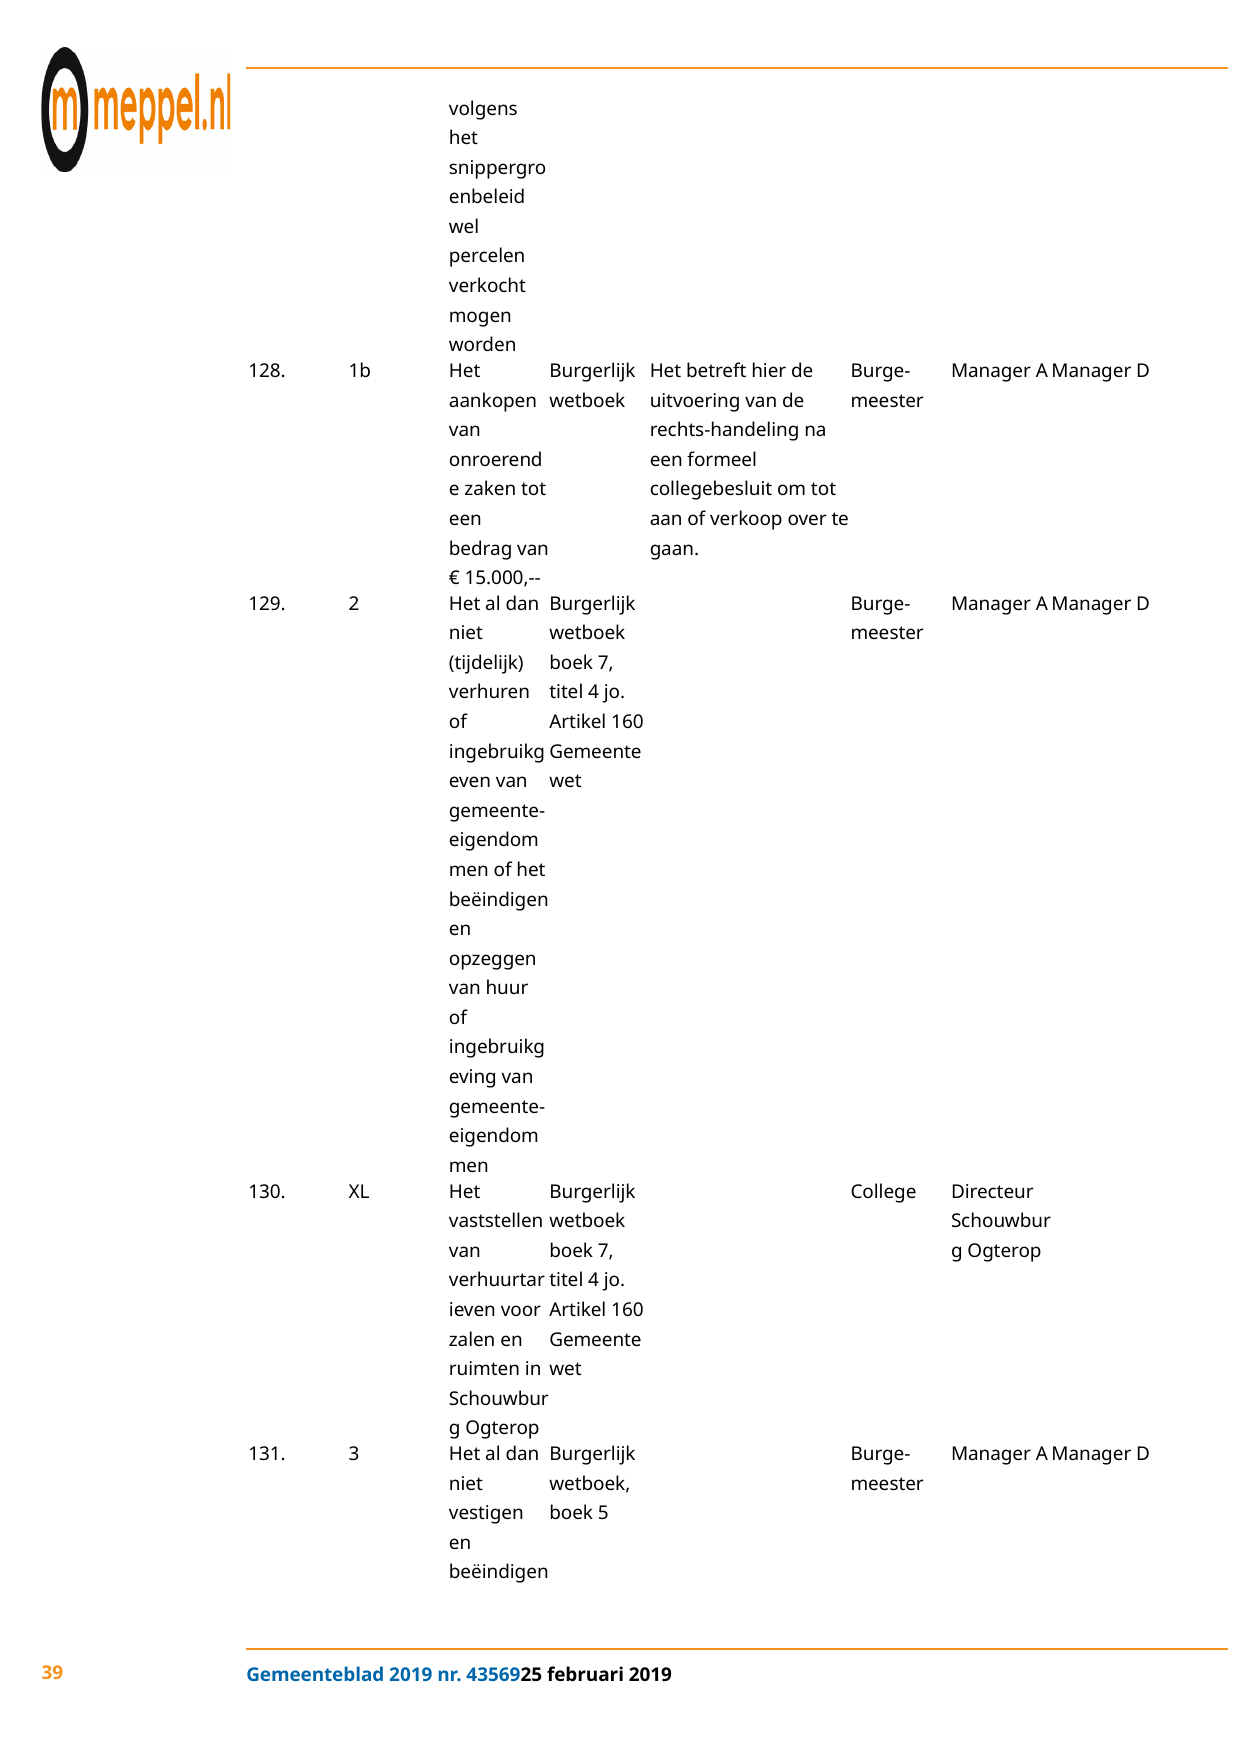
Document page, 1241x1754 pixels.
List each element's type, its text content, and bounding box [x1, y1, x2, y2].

table_cell 3 [348, 1440, 449, 1584]
table_cell Burge-meester [850, 1440, 951, 1584]
table_cell [1051, 1178, 1152, 1440]
table_cell Manager A [951, 1440, 1051, 1584]
picture [41, 47, 231, 172]
table_cell [248, 95, 348, 357]
table_cell Het al dan niet vestigen en beëindigen [449, 1440, 549, 1584]
table_cell 131. [248, 1440, 348, 1584]
table_cell Het betreft hier de uitvoering van de rechts-handeling na een formeel collegebesluit om tot aan of verkoop over te gaan. [650, 357, 850, 590]
table_cell volgens het snippergroenbeleid wel percelen verkocht mogen worden [449, 95, 549, 357]
table_cell [348, 95, 449, 357]
table_cell 2 [348, 590, 449, 1178]
table_cell [850, 95, 951, 357]
table_cell Manager D [1051, 1440, 1152, 1584]
table_cell [1051, 95, 1152, 357]
table_cell Burgerlijk wetboek boek 7, titel 4 jo. Artikel 160 Gemeentewet [549, 1178, 649, 1440]
table_cell 129. [248, 590, 348, 1178]
table_cell 1b [348, 357, 449, 590]
table_cell 130. [248, 1178, 348, 1440]
table_cell [650, 590, 850, 1178]
table_cell Burgerlijk wetboek boek 7, titel 4 jo. Artikel 160 Gemeentewet [549, 590, 649, 1178]
table_cell Manager D [1051, 590, 1152, 1178]
table_cell Burgerlijk wetboek, boek 5 [549, 1440, 649, 1584]
table_cell XL [348, 1178, 449, 1440]
table_cell Het aankopen van onroerende zaken tot een bedrag van € 15.000,-- [449, 357, 549, 590]
table_cell [650, 95, 850, 357]
table_cell Burge-meester [850, 357, 951, 590]
table_cell Manager A [951, 590, 1051, 1178]
table_cell [650, 1178, 850, 1440]
table_cell College [850, 1178, 951, 1440]
table_cell [650, 1440, 850, 1584]
table_cell Het vaststellen van verhuurtarieven voor zalen en ruimten in Schouwburg Ogterop [449, 1178, 549, 1440]
table_cell Burgerlijk wetboek [549, 357, 649, 590]
table_cell Manager A [951, 357, 1051, 590]
table_cell Burge-meester [850, 590, 951, 1178]
table_cell Directeur Schouwburg Ogterop [951, 1178, 1051, 1440]
table_cell [549, 95, 649, 357]
table_cell [951, 95, 1051, 357]
table_cell 128. [248, 357, 348, 590]
table_cell Het al dan niet (tijdelijk) verhuren of ingebruikgeven van gemeente-eigendommen of het beëindigen en opzeggen van huur of ingebruikgeving van gemeente-eigendommen [449, 590, 549, 1178]
table_cell Manager D [1051, 357, 1152, 590]
